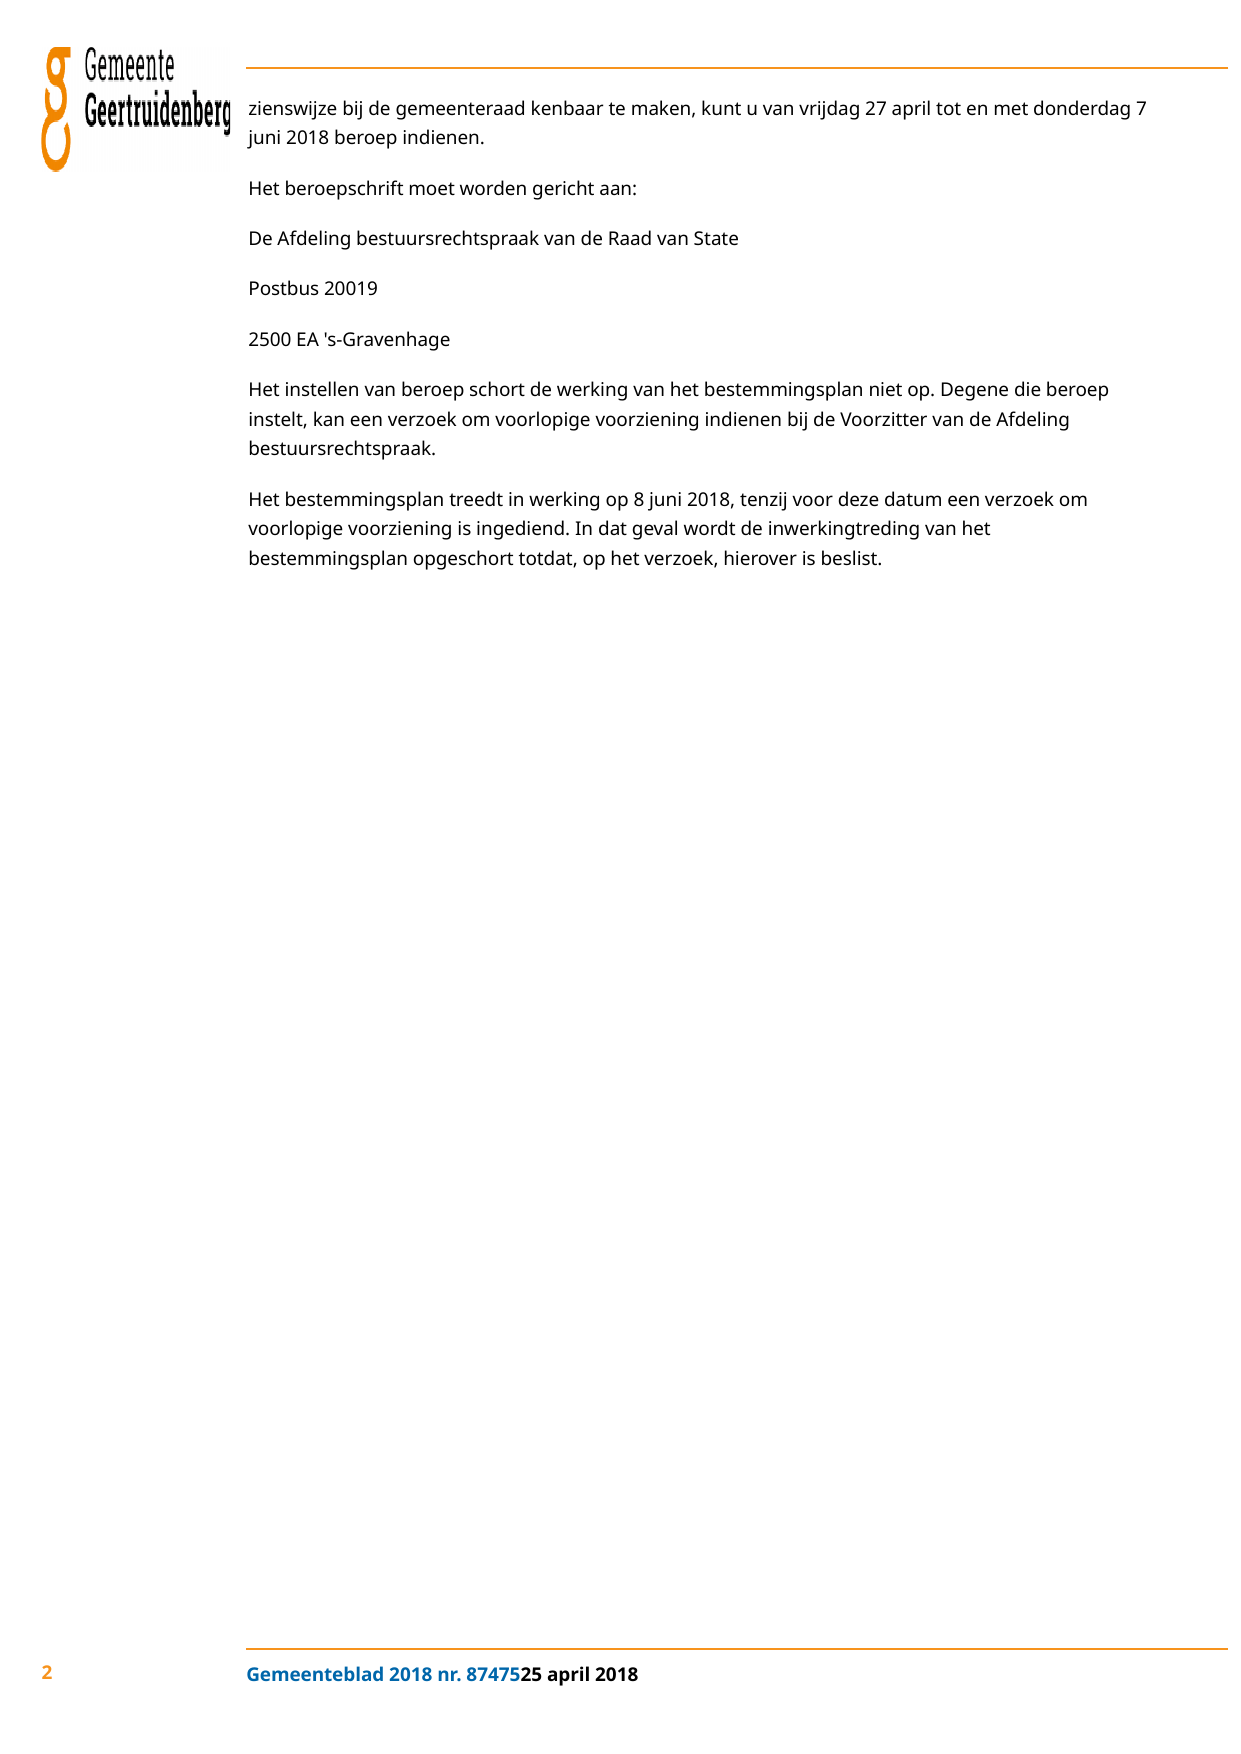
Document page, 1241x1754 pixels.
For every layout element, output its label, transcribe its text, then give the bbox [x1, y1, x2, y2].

text Het bestemmingsplan treedt in werking op 8 juni 2018, tenzij voor deze datum een verzoek om voorlopige voorziening is ingediend. In dat geval wordt de inwerkingtreding van het bestemmingsplan opgeschort totdat, op het verzoek, hierover is beslist. [248, 486, 1152, 571]
text Het beroepschrift moet worden gericht aan: [248, 175, 1152, 201]
text Postbus 20019 [248, 276, 1152, 301]
text zienswijze bij de gemeenteraad kenbaar te maken, kunt u van vrijdag 27 april tot en met donderdag 7 juni 2018 beroep indienen. [248, 95, 1152, 150]
text Het instellen van beroep schort de werking van het bestemmingsplan niet op. Degene die beroep instelt, kan een verzoek om voorlopige voorziening indienen bij de Voorzitter van de Afdeling bestuursrechtspraak. [248, 376, 1152, 461]
text 2500 EA 's-Gravenhage [248, 326, 1152, 352]
picture [41, 47, 231, 172]
text De Afdeling bestuursrechtspraak van de Raad van State [248, 225, 1152, 251]
